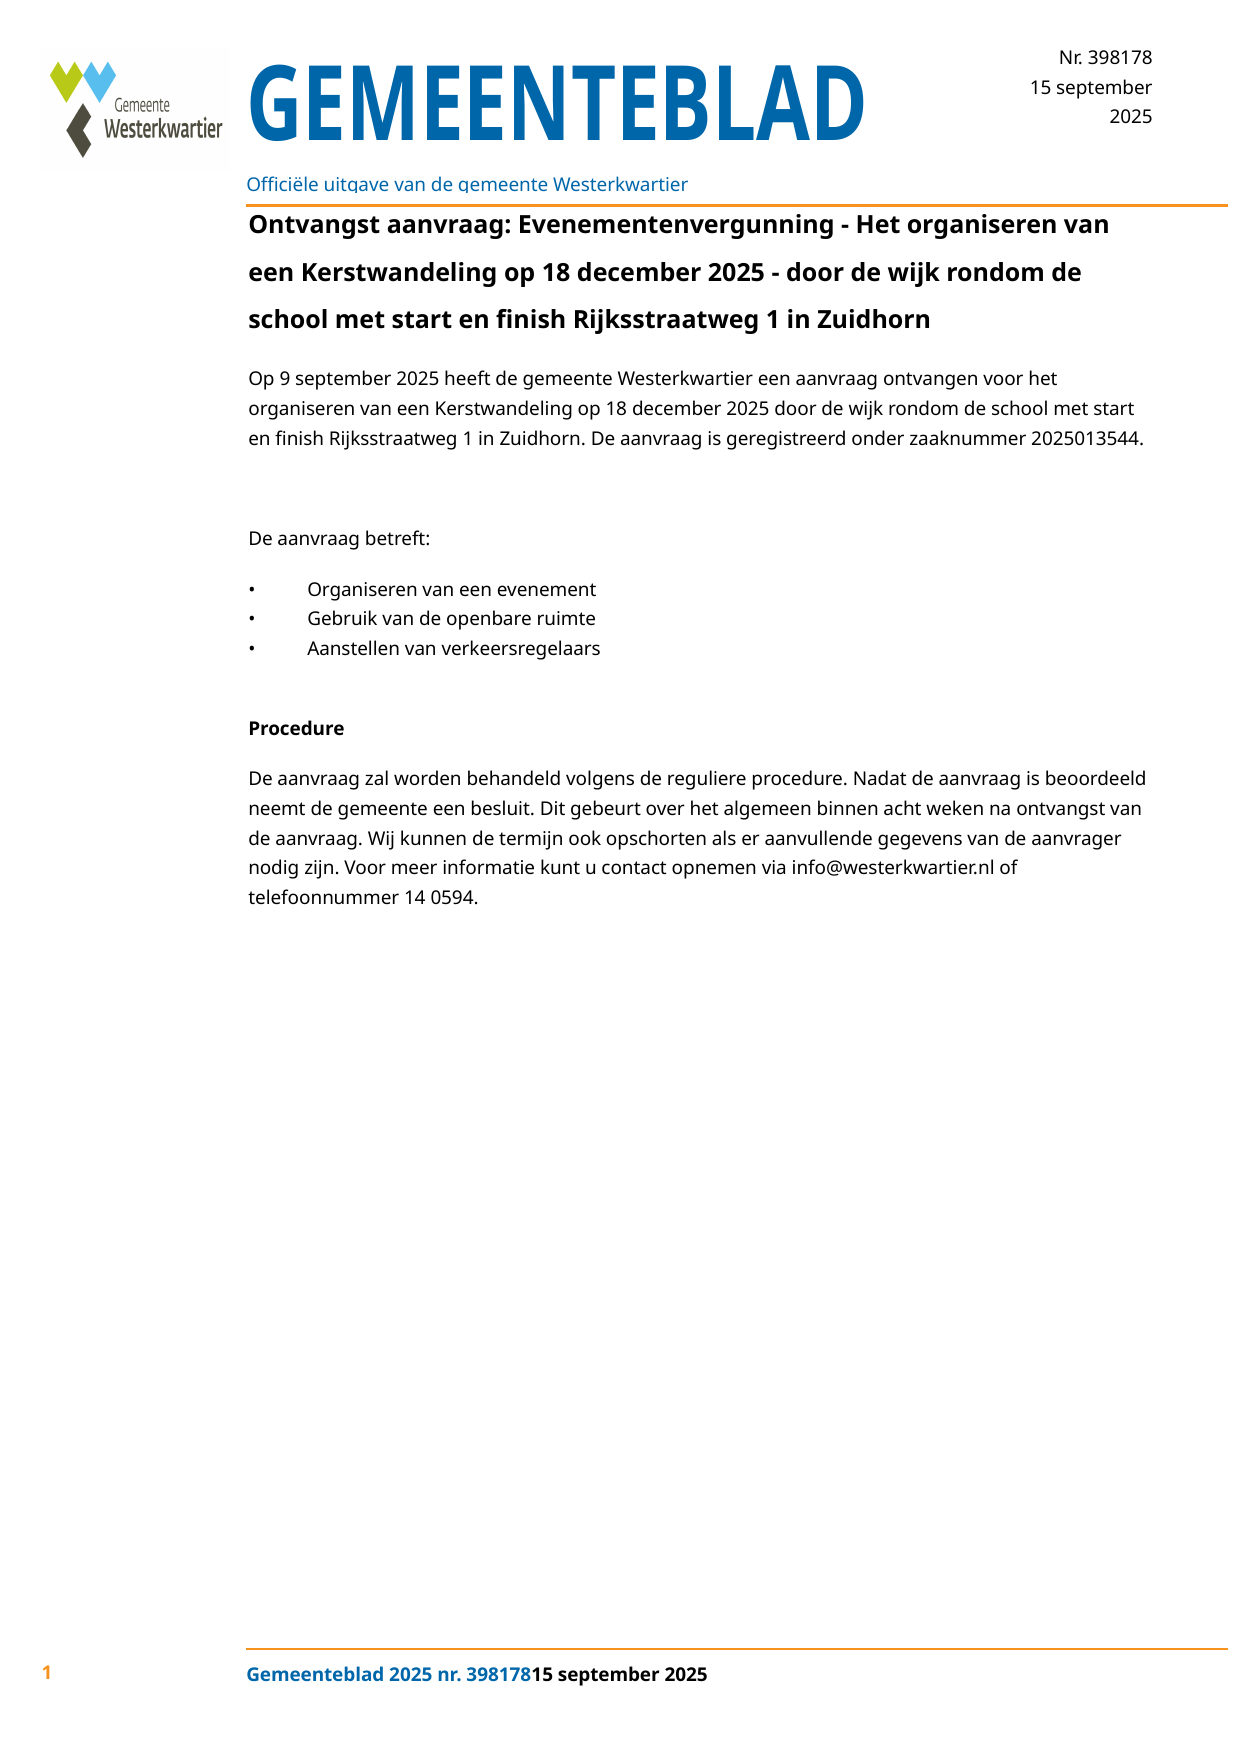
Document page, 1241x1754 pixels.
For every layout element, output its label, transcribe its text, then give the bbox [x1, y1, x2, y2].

list Organiseren van een evenement [248, 576, 1152, 602]
text Procedure [248, 715, 1152, 741]
text De aanvraag zal worden behandeld volgens de reguliere procedure. Nadat de aanvraag is beoordeeld neemt de gemeente een besluit. Dit gebeurt over het algemeen binnen acht weken na ontvangst van de aanvraag. Wij kunnen de termijn ook opschorten als er aanvullende gegevens van de aanvrager nodig zijn. Voor meer informatie kunt u contact opnemen via info@westerkwartier.nl of telefoonnummer 14 0594. [248, 766, 1152, 909]
picture [41, 47, 231, 172]
text Op 9 september 2025 heeft de gemeente Westerkwartier een aanvraag ontvangen voor het organiseren van een Kerstwandeling op 18 december 2025 door de wijk rondom de school met start en finish Rijksstraatweg 1 in Zuidhorn. De aanvraag is geregistreerd onder zaaknummer 2025013544. [248, 366, 1152, 450]
list Aanstellen van verkeersregelaars [248, 635, 1152, 661]
text De aanvraag betreft: [248, 526, 1152, 551]
text Ontvangst aanvraag: Evenementenvergunning - Het organiseren van een Kerstwandeling op 18 december 2025 - door de wijk rondom de school met start en finish Rijksstraatweg 1 in Zuidhorn [248, 207, 1152, 336]
list Gebruik van de openbare ruimte [248, 606, 1152, 631]
